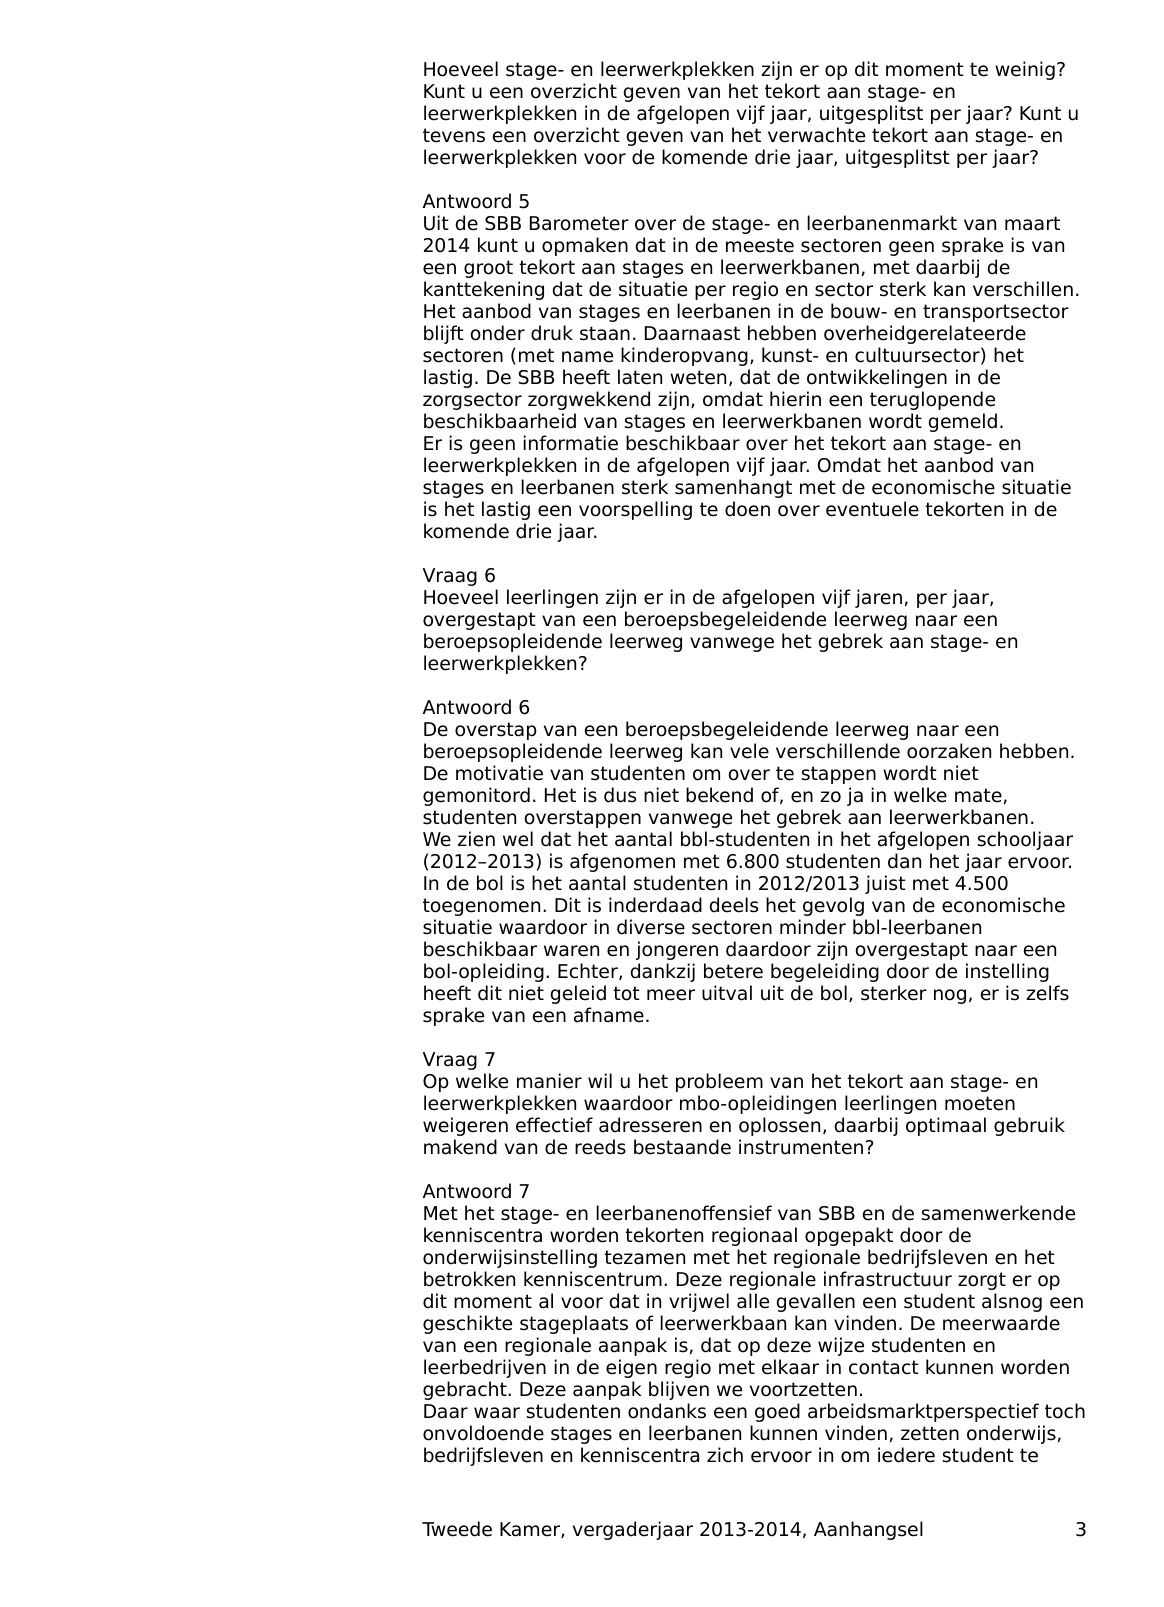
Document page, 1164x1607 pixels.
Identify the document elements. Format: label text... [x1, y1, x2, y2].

text Op welke manier wil u het probleem van het tekort aan stage- en leerwerkplekken waardoor mbo-opleidingen leerlingen moeten weigeren effectief adresseren en oplossen, daarbij optimaal gebruik makend van de reeds bestaande instrumenten? [422, 1071, 1087, 1159]
text Antwoord 7 [422, 1181, 1087, 1203]
text Antwoord 6 [422, 697, 1087, 719]
text Hoeveel stage- en leerwerkplekken zijn er op dit moment te weinig? Kunt u een overzicht geven van het tekort aan stage- en leerwerkplekken in de afgelopen vijf jaar, uitgesplitst per jaar? Kunt u tevens een overzicht geven van het verwachte tekort aan stage- en leerwerkplekken voor de komende drie jaar, uitgesplitst per jaar? [422, 59, 1087, 169]
text Vraag 7 [422, 1049, 1087, 1071]
text Uit de SBB Barometer over de stage- en leerbanenmarkt van maart 2014 kunt u opmaken dat in de meeste sectoren geen sprake is van een groot tekort aan stages en leerwerkbanen, met daarbij de kanttekening dat de situatie per regio en sector sterk kan verschillen. Het aanbod van stages en leerbanen in de bouw- en transportsector blijft onder druk staan. Daarnaast hebben overheidgerelateerde sectoren (met name kinderopvang, kunst- en cultuursector) het lastig. De SBB heeft laten weten, dat de ontwikkelingen in de zorgsector zorgwekkend zijn, omdat hierin een teruglopende beschikbaarheid van stages en leerwerkbanen wordt gemeld. [422, 213, 1087, 433]
text In de bol is het aantal studenten in 2012/2013 juist met 4.500 toegenomen. Dit is inderdaad deels het gevolg van de economische situatie waardoor in diverse sectoren minder bbl-leerbanen beschikbaar waren en jongeren daardoor zijn overgestapt naar een bol-opleiding. Echter, dankzij betere begeleiding door de instelling heeft dit niet geleid tot meer uitval uit de bol, sterker nog, er is zelfs sprake van een afname. [422, 873, 1087, 1027]
text Vraag 6 [422, 565, 1087, 587]
text Daar waar studenten ondanks een goed arbeidsmarktperspectief toch onvoldoende stages en leerbanen kunnen vinden, zetten onderwijs, bedrijfsleven en kenniscentra zich ervoor in om iedere student te [422, 1401, 1087, 1467]
text Antwoord 5 [422, 191, 1087, 213]
text We zien wel dat het aantal bbl-studenten in het afgelopen schooljaar (2012–2013) is afgenomen met 6.800 studenten dan het jaar ervoor. [422, 829, 1087, 873]
text Er is geen informatie beschikbaar over het tekort aan stage- en leerwerkplekken in de afgelopen vijf jaar. Omdat het aanbod van stages en leerbanen sterk samenhangt met de economische situatie is het lastig een voorspelling te doen over eventuele tekorten in de komende drie jaar. [422, 433, 1087, 543]
text De overstap van een beroepsbegeleidende leerweg naar een beroepsopleidende leerweg kan vele verschillende oorzaken hebben. De motivatie van studenten om over te stappen wordt niet gemonitord. Het is dus niet bekend of, en zo ja in welke mate, studenten overstappen vanwege het gebrek aan leerwerkbanen. [422, 719, 1087, 829]
text Hoeveel leerlingen zijn er in de afgelopen vijf jaren, per jaar, overgestapt van een beroepsbegeleidende leerweg naar een beroepsopleidende leerweg vanwege het gebrek aan stage- en leerwerkplekken? [422, 587, 1087, 675]
text Met het stage- en leerbanenoffensief van SBB en de samenwerkende kenniscentra worden tekorten regionaal opgepakt door de onderwijsinstelling tezamen met het regionale bedrijfsleven en het betrokken kenniscentrum. Deze regionale infrastructuur zorgt er op dit moment al voor dat in vrijwel alle gevallen een student alsnog een geschikte stageplaats of leerwerkbaan kan vinden. De meerwaarde van een regionale aanpak is, dat op deze wijze studenten en leerbedrijven in de eigen regio met elkaar in contact kunnen worden gebracht. Deze aanpak blijven we voortzetten. [422, 1203, 1087, 1401]
